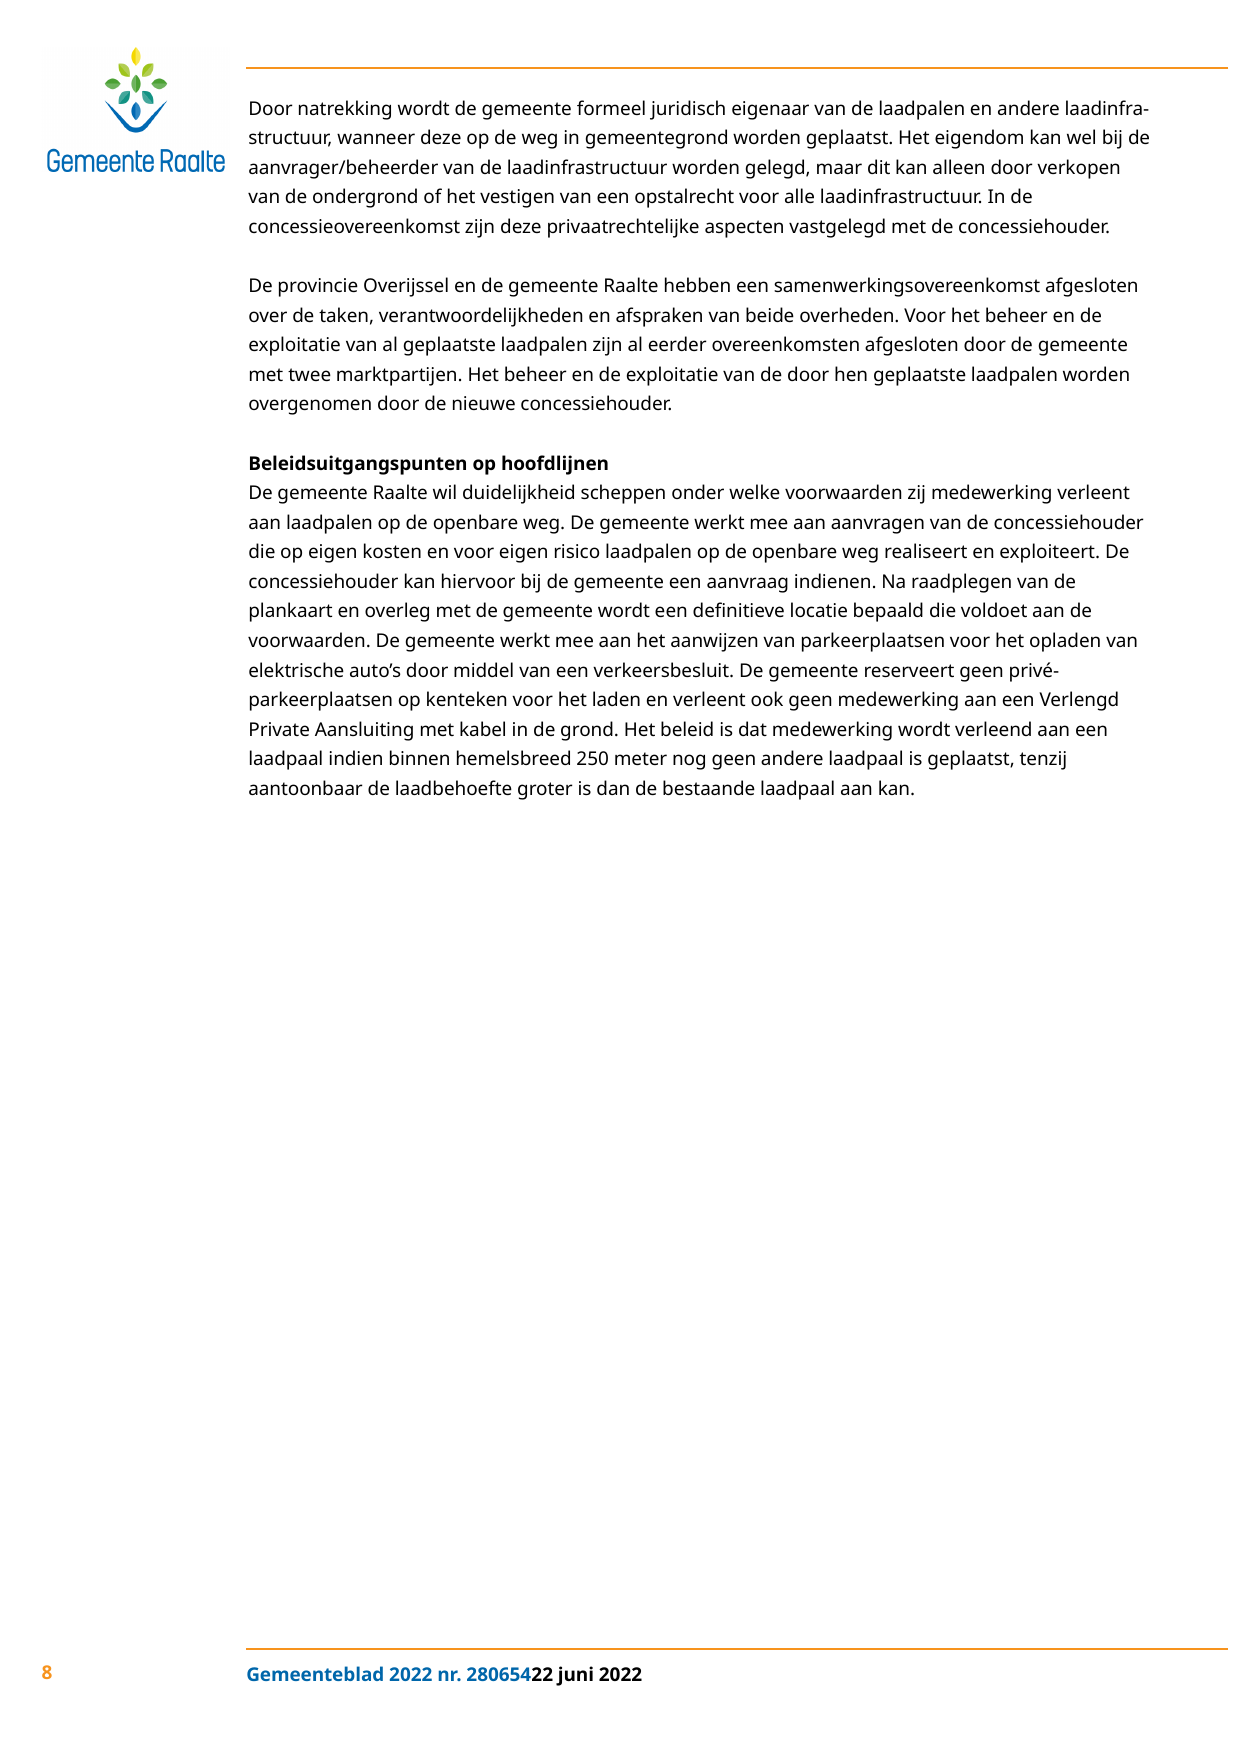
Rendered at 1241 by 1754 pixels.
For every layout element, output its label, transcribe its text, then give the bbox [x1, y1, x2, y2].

text De provincie Overijssel en de gemeente Raalte hebben een samenwerkingsovereenkomst afgesloten over de taken, verantwoordelijkheden en afspraken van beide overheden. Voor het beheer en de exploitatie van al geplaatste laadpalen zijn al eerder overeenkomsten afgesloten door de gemeente met twee marktpartijen. Het beheer en de exploitatie van de door hen geplaatste laadpalen worden overgenomen door de nieuwe concessiehouder. [248, 272, 1152, 416]
picture [41, 47, 231, 172]
text Door natrekking wordt de gemeente formeel juridisch eigenaar van de laadpalen en andere laadinfra-structuur, wanneer deze op de weg in gemeentegrond worden geplaatst. Het eigendom kan wel bij de aanvrager/beheerder van de laadinfrastructuur worden gelegd, maar dit kan alleen door verkopen van de ondergrond of het vestigen van een opstalrecht voor alle laadinfrastructuur. In de concessieovereenkomst zijn deze privaatrechtelijke aspecten vastgelegd met de concessiehouder. [248, 95, 1152, 239]
text De gemeente Raalte wil duidelijkheid scheppen onder welke voorwaarden zij medewerking verleent aan laadpalen op de openbare weg. De gemeente werkt mee aan aanvragen van de concessiehouder die op eigen kosten en voor eigen risico laadpalen op de openbare weg realiseert en exploiteert. De concessiehouder kan hiervoor bij de gemeente een aanvraag indienen. Na raadplegen van de plankaart en overleg met de gemeente wordt een definitieve locatie bepaald die voldoet aan de voorwaarden. De gemeente werkt mee aan het aanwijzen van parkeerplaatsen voor het opladen van elektrische auto’s door middel van een verkeersbesluit. De gemeente reserveert geen privé-parkeerplaatsen op kenteken voor het laden en verleent ook geen medewerking aan een Verlengd Private Aansluiting met kabel in de grond. Het beleid is dat medewerking wordt verleend aan een laadpaal indien binnen hemelsbreed 250 meter nog geen andere laadpaal is geplaatst, tenzij aantoonbaar de laadbehoefte groter is dan de bestaande laadpaal aan kan. [248, 479, 1152, 801]
text Beleidsuitgangspunten op hoofdlijnen [248, 450, 1152, 476]
